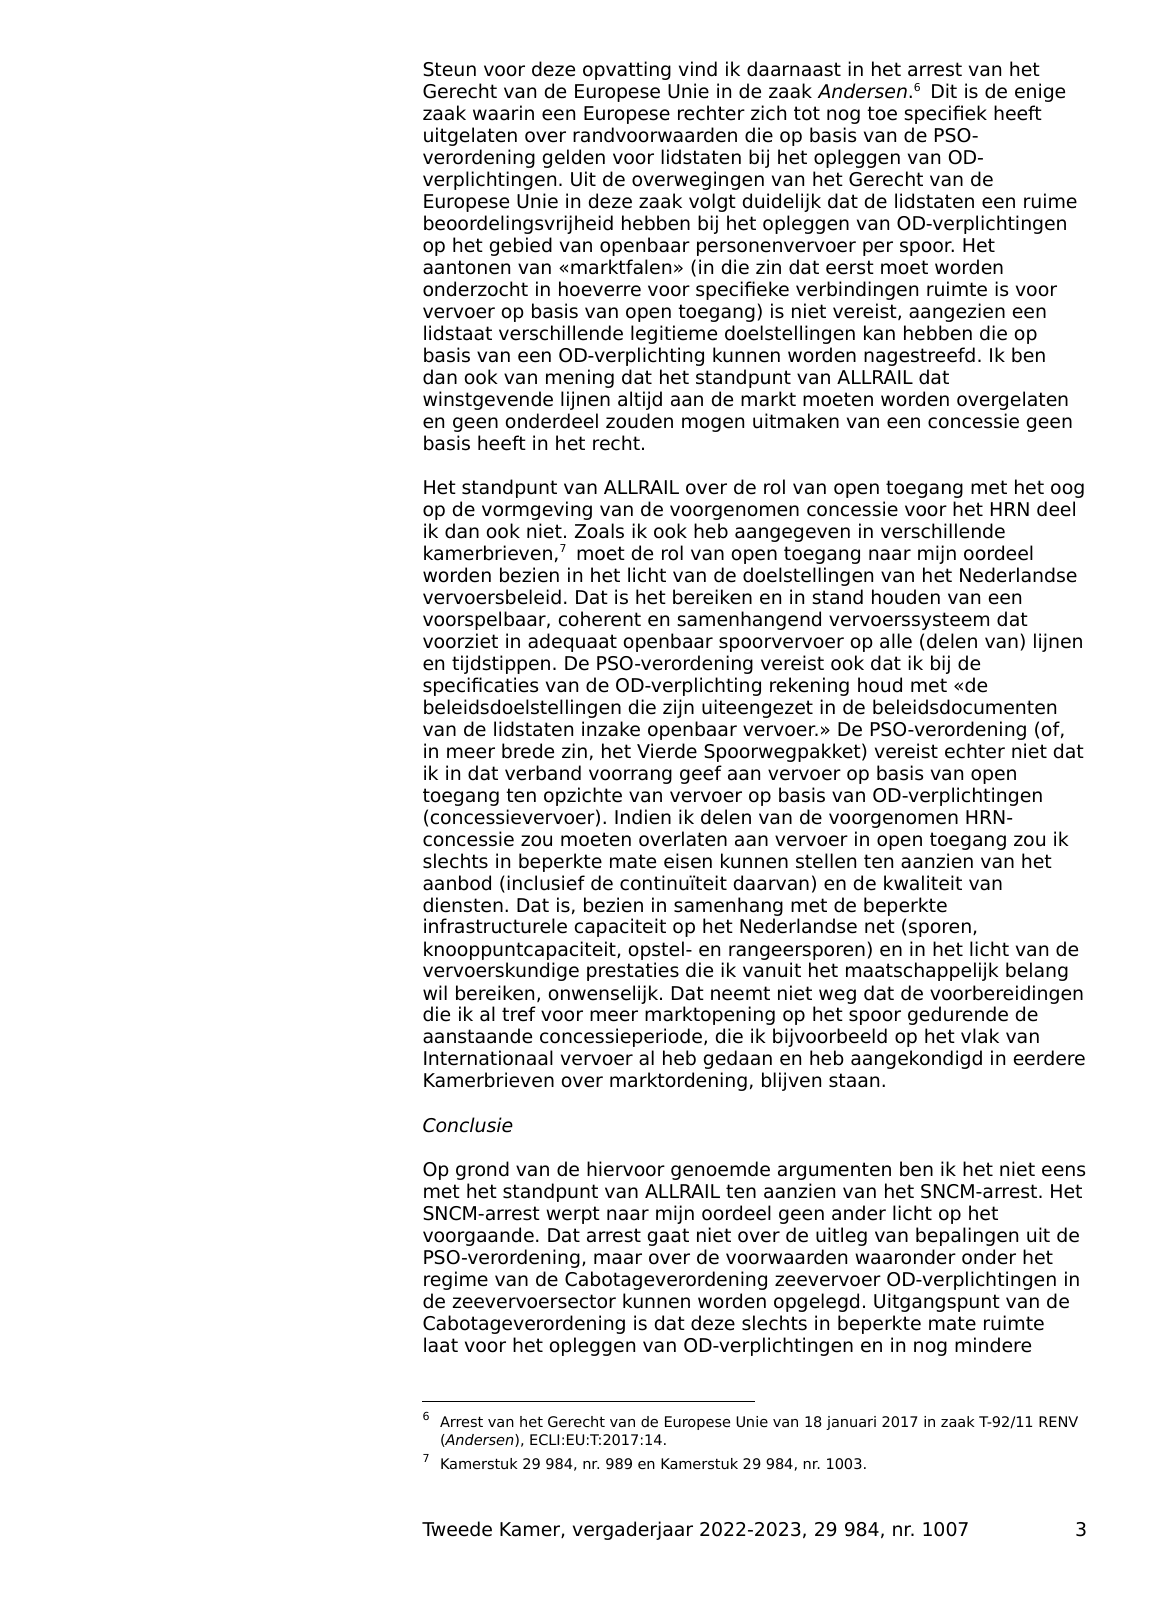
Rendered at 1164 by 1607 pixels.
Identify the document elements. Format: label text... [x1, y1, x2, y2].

text Kamerstuk 29 984, nr. 989 en Kamerstuk 29 984, nr. 1003. [422, 1452, 1087, 1474]
subtitle Conclusie [422, 1114, 1087, 1136]
text Arrest van het Gerecht van de Europese Unie van 18 januari 2017 in zaak T-92/11 RENV (Andersen), ECLI:EU:T:2017:14. [422, 1410, 1087, 1449]
text Op grond van de hiervoor genoemde argumenten ben ik het niet eens met het standpunt van ALLRAIL ten aanzien van het SNCM-arrest. Het SNCM-arrest werpt naar mijn oordeel geen ander licht op het voorgaande. Dat arrest gaat niet over de uitleg van bepalingen uit de PSO-verordening, maar over de voorwaarden waaronder onder het regime van de Cabotageverordening zeevervoer OD-verplichtingen in de zeevervoersector kunnen worden opgelegd. Uitgangspunt van de Cabotageverordening is dat deze slechts in beperkte mate ruimte laat voor het opleggen van OD-verplichtingen en in nog mindere [422, 1159, 1087, 1356]
text Steun voor deze opvatting vind ik daarnaast in het arrest van het Gerecht van de Europese Unie in de zaak Andersen. Dit is de enige zaak waarin een Europese rechter zich tot nog toe specifiek heeft uitgelaten over randvoorwaarden die op basis van de PSO-verordening gelden voor lidstaten bij het opleggen van OD-verplichtingen. Uit de overwegingen van het Gerecht van de Europese Unie in deze zaak volgt duidelijk dat de lidstaten een ruime beoordelingsvrijheid hebben bij het opleggen van OD-verplichtingen op het gebied van openbaar personenvervoer per spoor. Het aantonen van «marktfalen» (in die zin dat eerst moet worden onderzocht in hoeverre voor specifieke verbindingen ruimte is voor vervoer op basis van open toegang) is niet vereist, aangezien een lidstaat verschillende legitieme doelstellingen kan hebben die op basis van een OD-verplichting kunnen worden nagestreefd. Ik ben dan ook van mening dat het standpunt van ALLRAIL dat winstgevende lijnen altijd aan de markt moeten worden overgelaten en geen onderdeel zouden mogen uitmaken van een concessie geen basis heeft in het recht. [422, 59, 1087, 455]
text Het standpunt van ALLRAIL over de rol van open toegang met het oog op de vormgeving van de voorgenomen concessie voor het HRN deel ik dan ook niet. Zoals ik ook heb aangegeven in verschillende kamerbrieven, moet de rol van open toegang naar mijn oordeel worden bezien in het licht van de doelstellingen van het Nederlandse vervoersbeleid. Dat is het bereiken en in stand houden van een voorspelbaar, coherent en samenhangend vervoerssysteem dat voorziet in adequaat openbaar spoorvervoer op alle (delen van) lijnen en tijdstippen. De PSO-verordening vereist ook dat ik bij de specificaties van de OD-verplichting rekening houd met «de beleidsdoelstellingen die zijn uiteengezet in de beleidsdocumenten van de lidstaten inzake openbaar vervoer.» De PSO-verordening (of, in meer brede zin, het Vierde Spoorwegpakket) vereist echter niet dat ik in dat verband voorrang geef aan vervoer op basis van open toegang ten opzichte van vervoer op basis van OD-verplichtingen (concessievervoer). Indien ik delen van de voorgenomen HRN-concessie zou moeten overlaten aan vervoer in open toegang zou ik slechts in beperkte mate eisen kunnen stellen ten aanzien van het aanbod (inclusief de continuïteit daarvan) en de kwaliteit van diensten. Dat is, bezien in samenhang met de beperkte infrastructurele capaciteit op het Nederlandse net (sporen, knooppuntcapaciteit, opstel- en rangeersporen) en in het licht van de vervoerskundige prestaties die ik vanuit het maatschappelijk belang wil bereiken, onwenselijk. Dat neemt niet weg dat de voorbereidingen die ik al tref voor meer marktopening op het spoor gedurende de aanstaande concessieperiode, die ik bijvoorbeeld op het vlak van Internationaal vervoer al heb gedaan en heb aangekondigd in eerdere Kamerbrieven over marktordening, blijven staan. [422, 477, 1087, 1092]
